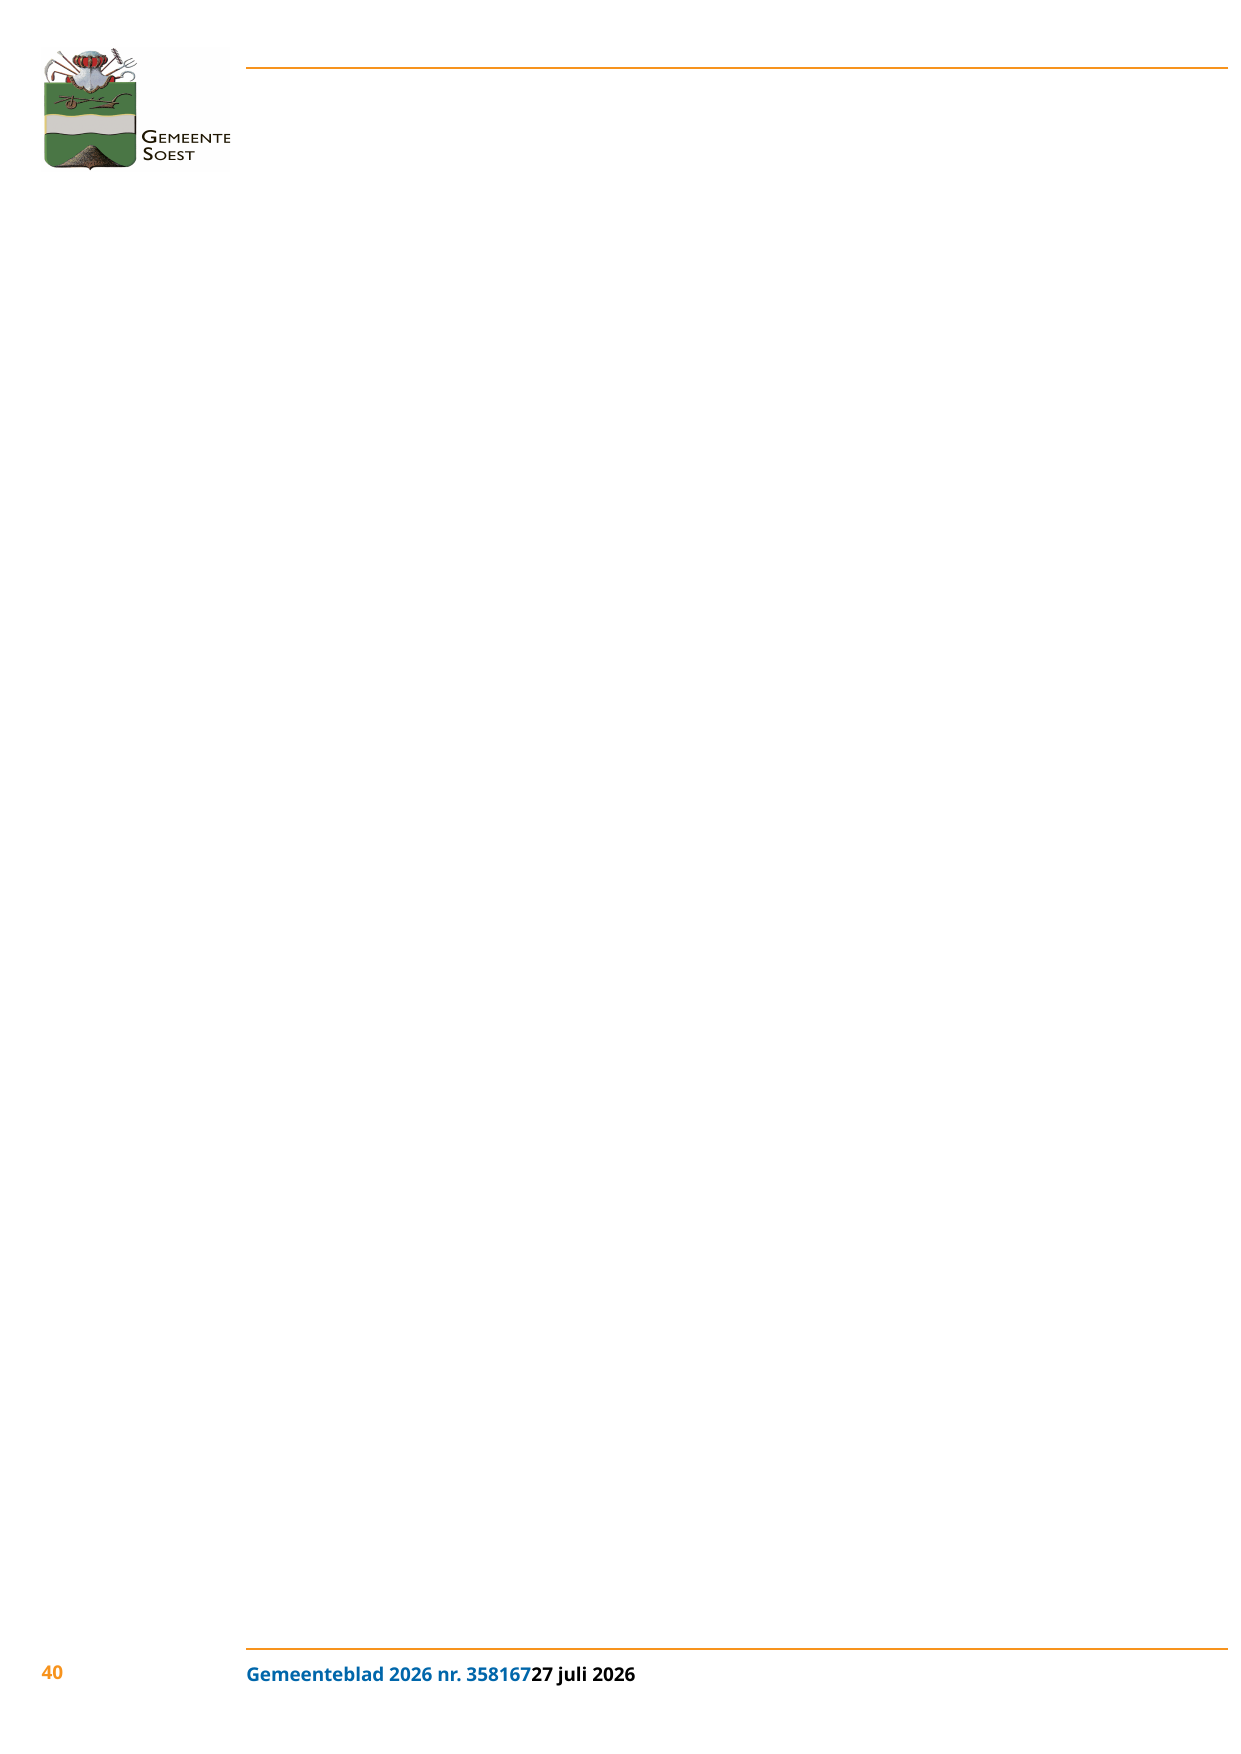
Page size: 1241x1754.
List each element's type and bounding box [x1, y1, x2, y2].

picture [41, 47, 231, 172]
